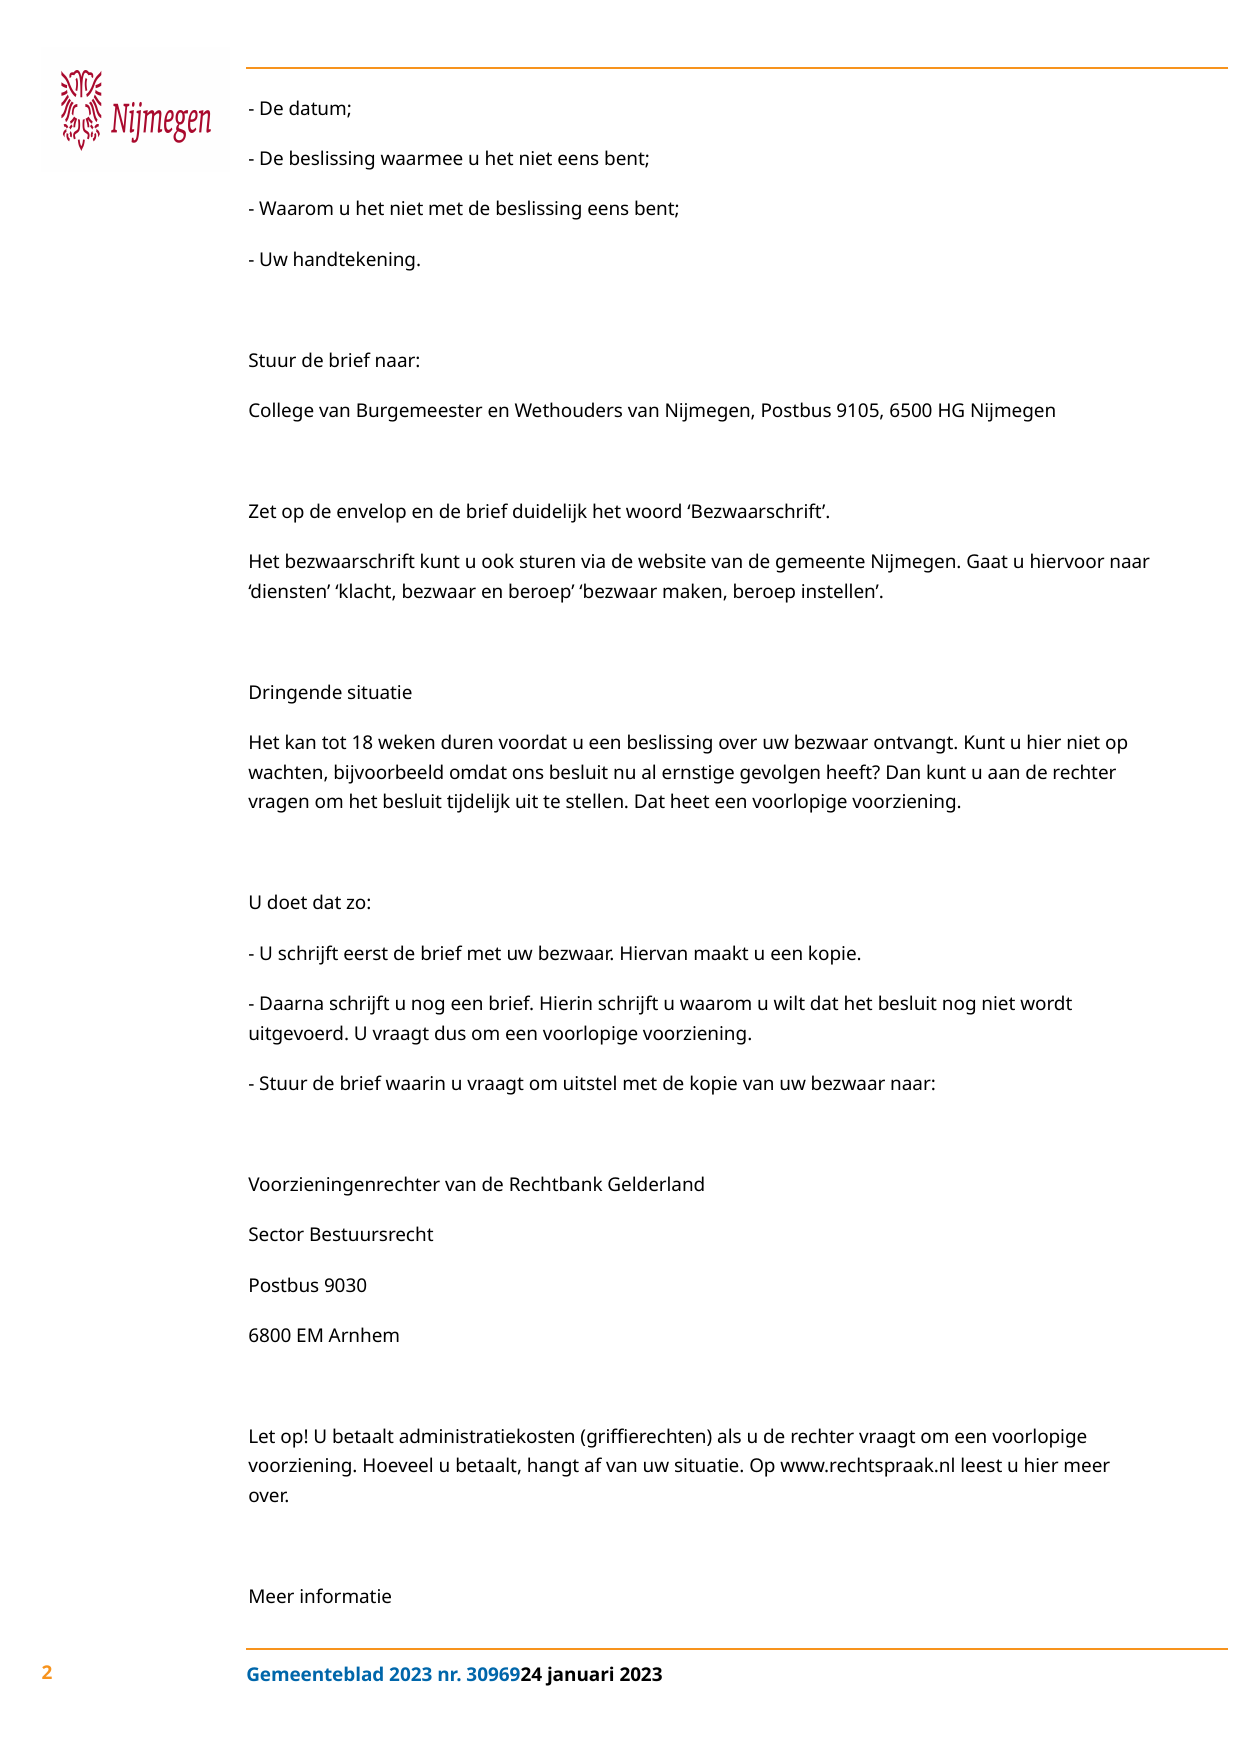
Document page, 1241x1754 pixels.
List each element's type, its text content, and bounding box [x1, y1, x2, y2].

picture [41, 47, 231, 172]
text - De datum; [248, 95, 1152, 121]
text Voorzieningenrechter van de Rechtbank Gelderland [248, 1171, 1152, 1197]
text U doet dat zo: [248, 889, 1152, 915]
text College van Burgemeester en Wethouders van Nijmegen, Postbus 9105, 6500 HG Nijmegen [248, 397, 1152, 423]
text Zet op de envelop en de brief duidelijk het woord ‘Bezwaarschrift’. [248, 498, 1152, 524]
text Het kan tot 18 weken duren voordat u een beslissing over uw bezwaar ontvangt. Kunt u hier niet op wachten, bijvoorbeeld omdat ons besluit nu al ernstige gevolgen heeft? Dan kunt u aan de rechter vragen om het besluit tijdelijk uit te stellen. Dat heet een voorlopige voorziening. [248, 729, 1152, 814]
text Stuur de brief naar: [248, 347, 1152, 373]
text - Stuur de brief waarin u vraagt om uitstel met de kopie van uw bezwaar naar: [248, 1070, 1152, 1096]
text Het bezwaarschrift kunt u ook sturen via de website van de gemeente Nijmegen. Gaat u hiervoor naar ‘diensten’ ‘klacht, bezwaar en beroep’ ‘bezwaar maken, beroep instellen’. [248, 548, 1152, 604]
text Dringende situatie [248, 679, 1152, 705]
text Postbus 9030 [248, 1272, 1152, 1298]
text - Uw handtekening. [248, 246, 1152, 272]
text - Daarna schrijft u nog een brief. Hierin schrijft u waarom u wilt dat het besluit nog niet wordt uitgevoerd. U vraagt dus om een voorlopige voorziening. [248, 990, 1152, 1046]
text Let op! U betaalt administratiekosten (griffierechten) als u de rechter vraagt om een voorlopige voorziening. Hoeveel u betaalt, hangt af van uw situatie. Op www.rechtspraak.nl leest u hier meer over. [248, 1423, 1152, 1508]
text - De beslissing waarmee u het niet eens bent; [248, 145, 1152, 171]
text - Waarom u het niet met de beslissing eens bent; [248, 196, 1152, 221]
text Sector Bestuursrecht [248, 1221, 1152, 1247]
text Meer informatie [248, 1583, 1152, 1609]
text 6800 EM Arnhem [248, 1322, 1152, 1348]
text - U schrijft eerst de brief met uw bezwaar. Hiervan maakt u een kopie. [248, 940, 1152, 966]
